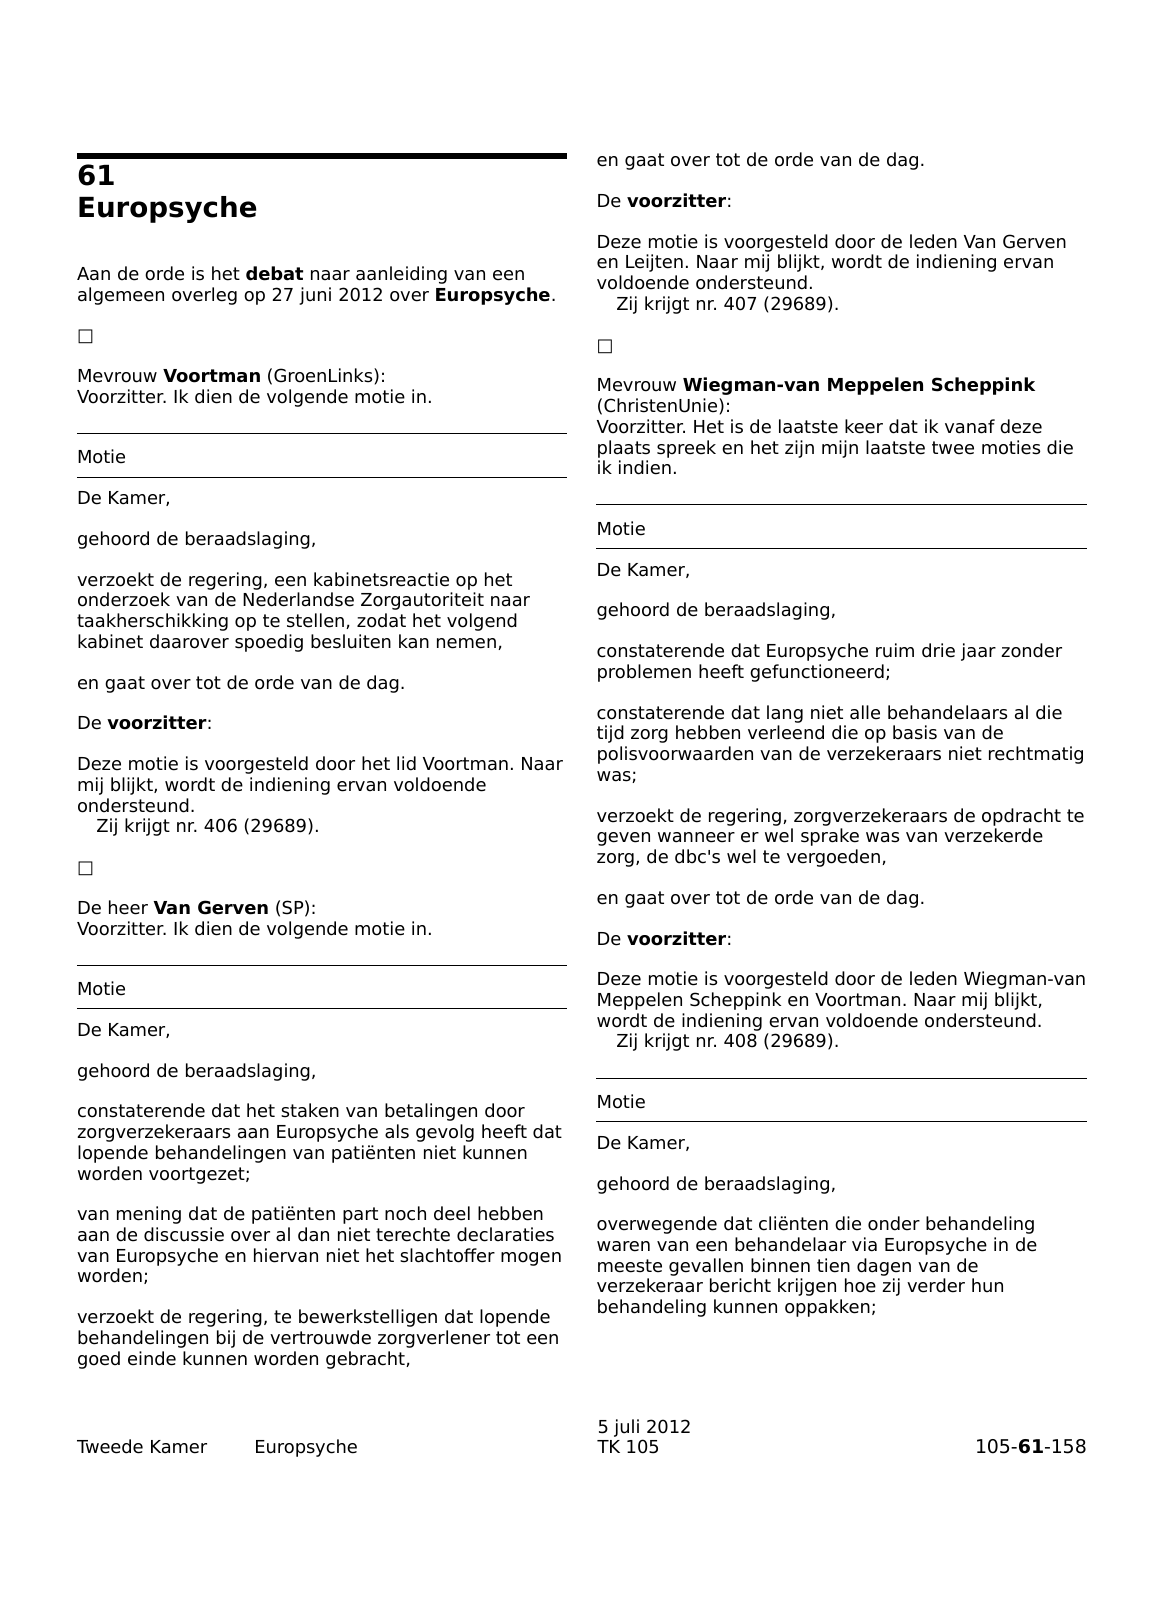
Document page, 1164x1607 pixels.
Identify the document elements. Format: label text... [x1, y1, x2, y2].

text verzoekt de regering, te bewerkstelligen dat lopende behandelingen bij de vertrouwde zorgverlener tot een goed einde kunnen worden gebracht, [77, 1307, 567, 1369]
text van mening dat de patiënten part noch deel hebben aan de discussie over al dan niet terechte declaraties van Europsyche en hiervan niet het slachtoffer mogen worden; [77, 1204, 567, 1287]
text constaterende dat het staken van betalingen door zorgverzekeraars aan Europsyche als gevolg heeft dat lopende behandelingen van patiënten niet kunnen worden voortgezet; [77, 1101, 567, 1184]
text en gaat over tot de orde van de dag. [596, 888, 1087, 908]
text Mevrouw Wiegman-van Meppelen Scheppink (ChristenUnie): [596, 375, 1087, 417]
text constaterende dat Europsyche ruim drie jaar zonder problemen heeft gefunctioneerd; [596, 641, 1087, 682]
text Voorzitter. Het is de laatste keer dat ik vanaf deze plaats spreek en het zijn mijn laatste twee moties die ik indien. [596, 417, 1087, 479]
text Voorzitter. Ik dien de volgende motie in. [77, 387, 567, 407]
text De voorzitter: [596, 928, 1087, 949]
text gehoord de beraadslaging, [596, 1173, 1087, 1194]
text en gaat over tot de orde van de dag. [77, 672, 567, 693]
text De Kamer, [596, 559, 1087, 580]
text □ [596, 334, 1087, 355]
text Motie [596, 1092, 1087, 1113]
text Zij krijgt nr. 407 (29689). [596, 294, 1087, 314]
text Deze motie is voorgesteld door de leden Wiegman-van Meppelen Scheppink en Voortman. Naar mij blijkt, wordt de indiening ervan voldoende ondersteund. [596, 969, 1087, 1031]
text □ [77, 325, 567, 346]
text De heer Van Gerven (SP): [77, 898, 567, 918]
text gehoord de beraadslaging, [77, 529, 567, 549]
text Deze motie is voorgesteld door de leden Van Gerven en Leijten. Naar mij blijkt, wordt de indiening ervan voldoende ondersteund. [596, 232, 1087, 294]
text verzoekt de regering, zorgverzekeraars de opdracht te geven wanneer er wel sprake was van verzekerde zorg, de dbc's wel te vergoeden, [596, 805, 1087, 868]
text en gaat over tot de orde van de dag. [596, 150, 1087, 171]
text Motie [77, 447, 567, 468]
text De Kamer, [77, 488, 567, 509]
text De Kamer, [596, 1133, 1087, 1153]
text Voorzitter. Ik dien de volgende motie in. [77, 918, 567, 939]
text Motie [596, 519, 1087, 539]
text Mevrouw Voortman (GroenLinks): [77, 366, 567, 387]
title 61 Europsyche [77, 159, 567, 224]
text overwegende dat cliënten die onder behandeling waren van een behandelaar via Europsyche in de meeste gevallen binnen tien dagen van de verzekeraar bericht krijgen hoe zij verder hun behandeling kunnen oppakken; [596, 1214, 1087, 1318]
text De voorzitter: [77, 713, 567, 734]
text gehoord de beraadslaging, [596, 600, 1087, 621]
text gehoord de beraadslaging, [77, 1060, 567, 1081]
text Zij krijgt nr. 408 (29689). [596, 1031, 1087, 1052]
text De voorzitter: [596, 191, 1087, 212]
text Zij krijgt nr. 406 (29689). [77, 816, 567, 837]
text Aan de orde is het debat naar aanleiding van een algemeen overleg op 27 juni 2012 over Europsyche. [77, 264, 567, 305]
text Deze motie is voorgesteld door het lid Voortman. Naar mij blijkt, wordt de indiening ervan voldoende ondersteund. [77, 754, 567, 816]
text constaterende dat lang niet alle behandelaars al die tijd zorg hebben verleend die op basis van de polisvoorwaarden van de verzekeraars niet rechtmatig was; [596, 702, 1087, 785]
text verzoekt de regering, een kabinetsreactie op het onderzoek van de Nederlandse Zorgautoriteit naar taakherschikking op te stellen, zodat het volgend kabinet daarover spoedig besluiten kan nemen, [77, 569, 567, 652]
text De Kamer, [77, 1020, 567, 1040]
text Motie [77, 979, 567, 1000]
text □ [77, 857, 567, 878]
